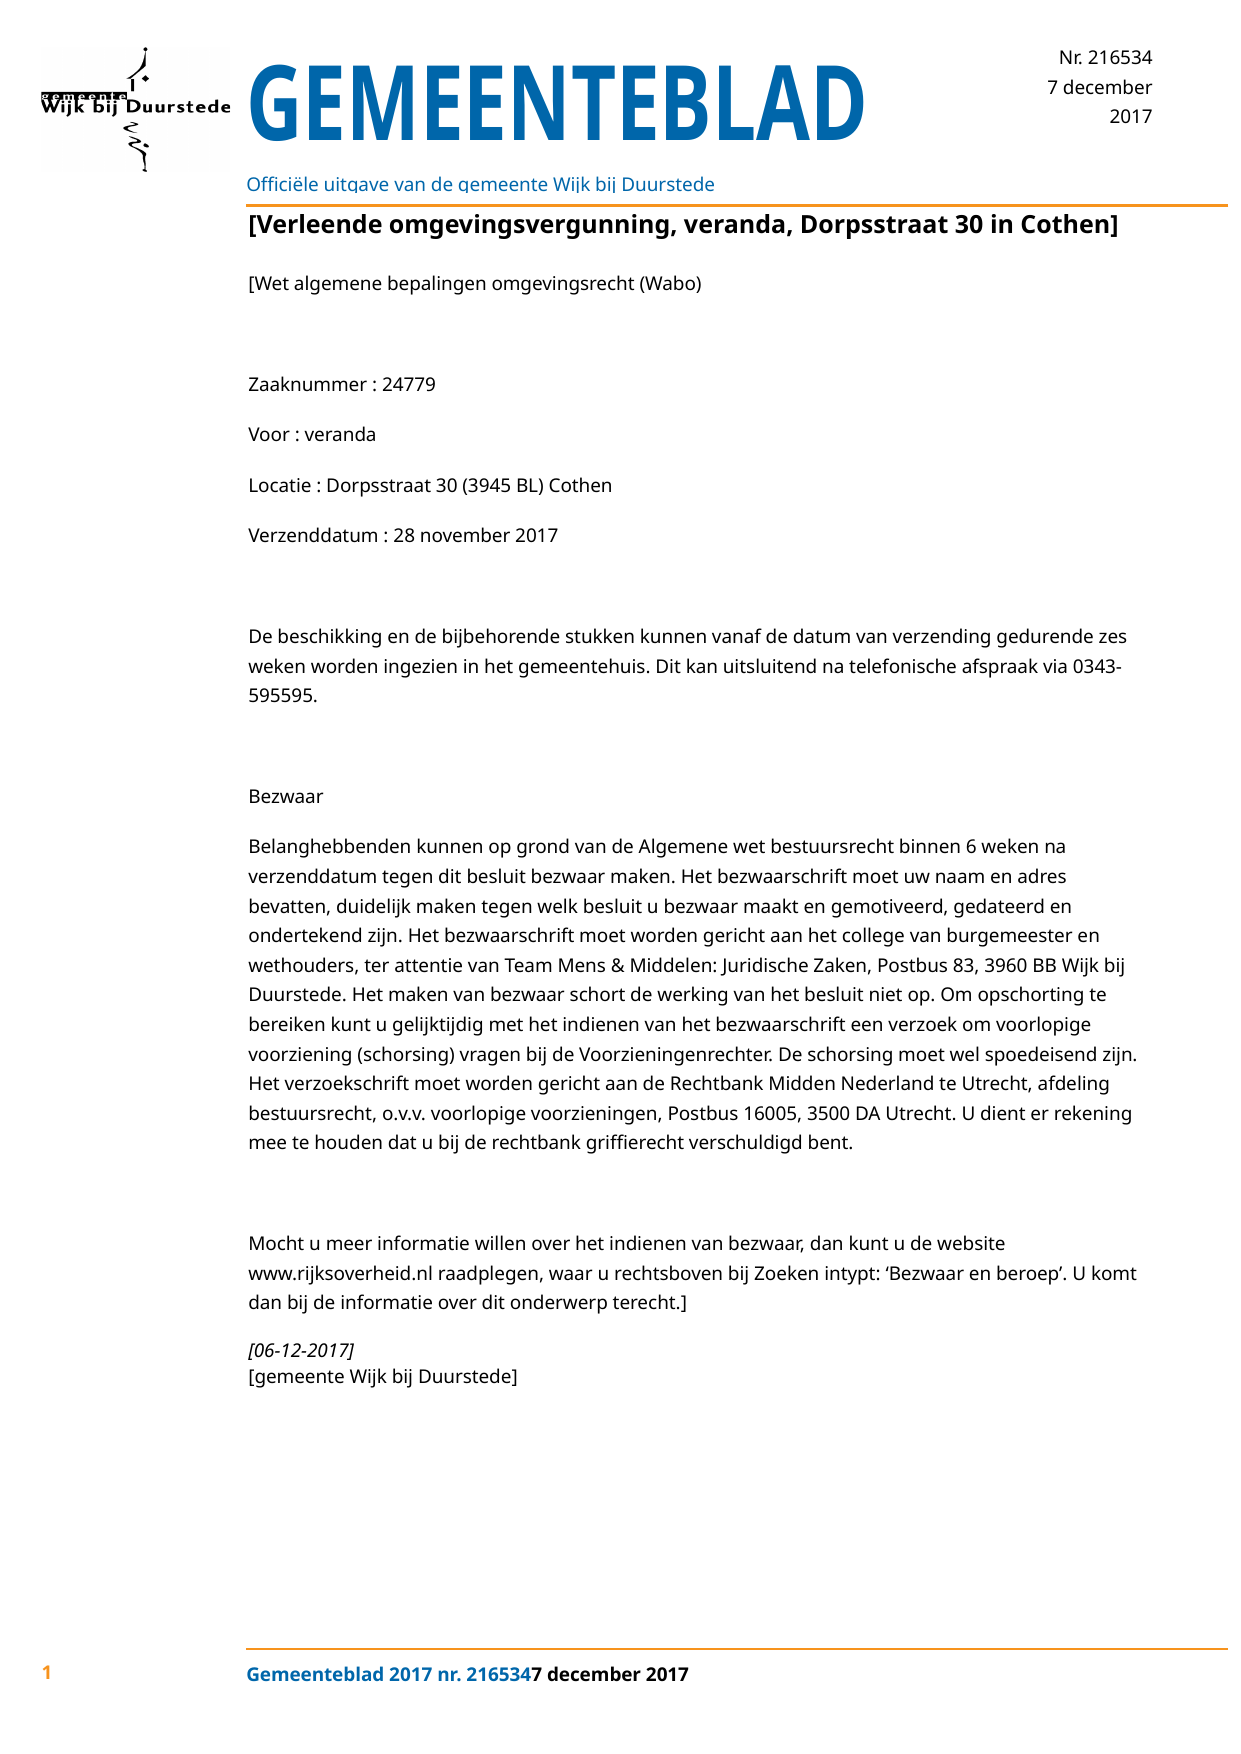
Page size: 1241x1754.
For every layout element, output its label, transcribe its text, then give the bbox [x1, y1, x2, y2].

text Bezwaar [248, 783, 1152, 809]
text [Verleende omgevingsvergunning, veranda, Dorpsstraat 30 in Cothen] [248, 207, 1152, 241]
text Zaaknummer : 24779 [248, 371, 1152, 397]
text [Wet algemene bepalingen omgevingsrecht (Wabo) [248, 270, 1152, 296]
text Mocht u meer informatie willen over het indienen van bezwaar, dan kunt u de website www.rijksoverheid.nl raadplegen, waar u rechtsboven bij Zoeken intypt: ‘Bezwaar en beroep’. U komt dan bij de informatie over dit onderwerp terecht.] [248, 1230, 1152, 1315]
text Verzenddatum : 28 november 2017 [248, 522, 1152, 548]
text [06-12-2017] [248, 1337, 1152, 1363]
text Voor : veranda [248, 422, 1152, 447]
text Belanghebbenden kunnen op grond van de Algemene wet bestuursrecht binnen 6 weken na verzenddatum tegen dit besluit bezwaar maken. Het bezwaarschrift moet uw naam en adres bevatten, duidelijk maken tegen welk besluit u bezwaar maakt en gemotiveerd, gedateerd en ondertekend zijn. Het bezwaarschrift moet worden gericht aan het college van burgemeester en wethouders, ter attentie van Team Mens & Middelen: Juridische Zaken, Postbus 83, 3960 BB Wijk bij Duurstede. Het maken van bezwaar schort de werking van het besluit niet op. Om opschorting te bereiken kunt u gelijktijdig met het indienen van het bezwaarschrift een verzoek om voorlopige voorziening (schorsing) vragen bij de Voorzieningenrechter. De schorsing moet wel spoedeisend zijn. Het verzoekschrift moet worden gericht aan de Rechtbank Midden Nederland te Utrecht, afdeling bestuursrecht, o.v.v. voorlopige voorzieningen, Postbus 16005, 3500 DA Utrecht. U dient er rekening mee te houden dat u bij de rechtbank griffierecht verschuldigd bent. [248, 834, 1152, 1155]
text [gemeente Wijk bij Duurstede] [248, 1363, 1152, 1389]
text Locatie : Dorpsstraat 30 (3945 BL) Cothen [248, 472, 1152, 498]
text De beschikking en de bijbehorende stukken kunnen vanaf de datum van verzending gedurende zes weken worden ingezien in het gemeentehuis. Dit kan uitsluitend na telefonische afspraak via 0343-595595. [248, 623, 1152, 708]
picture [41, 47, 231, 172]
